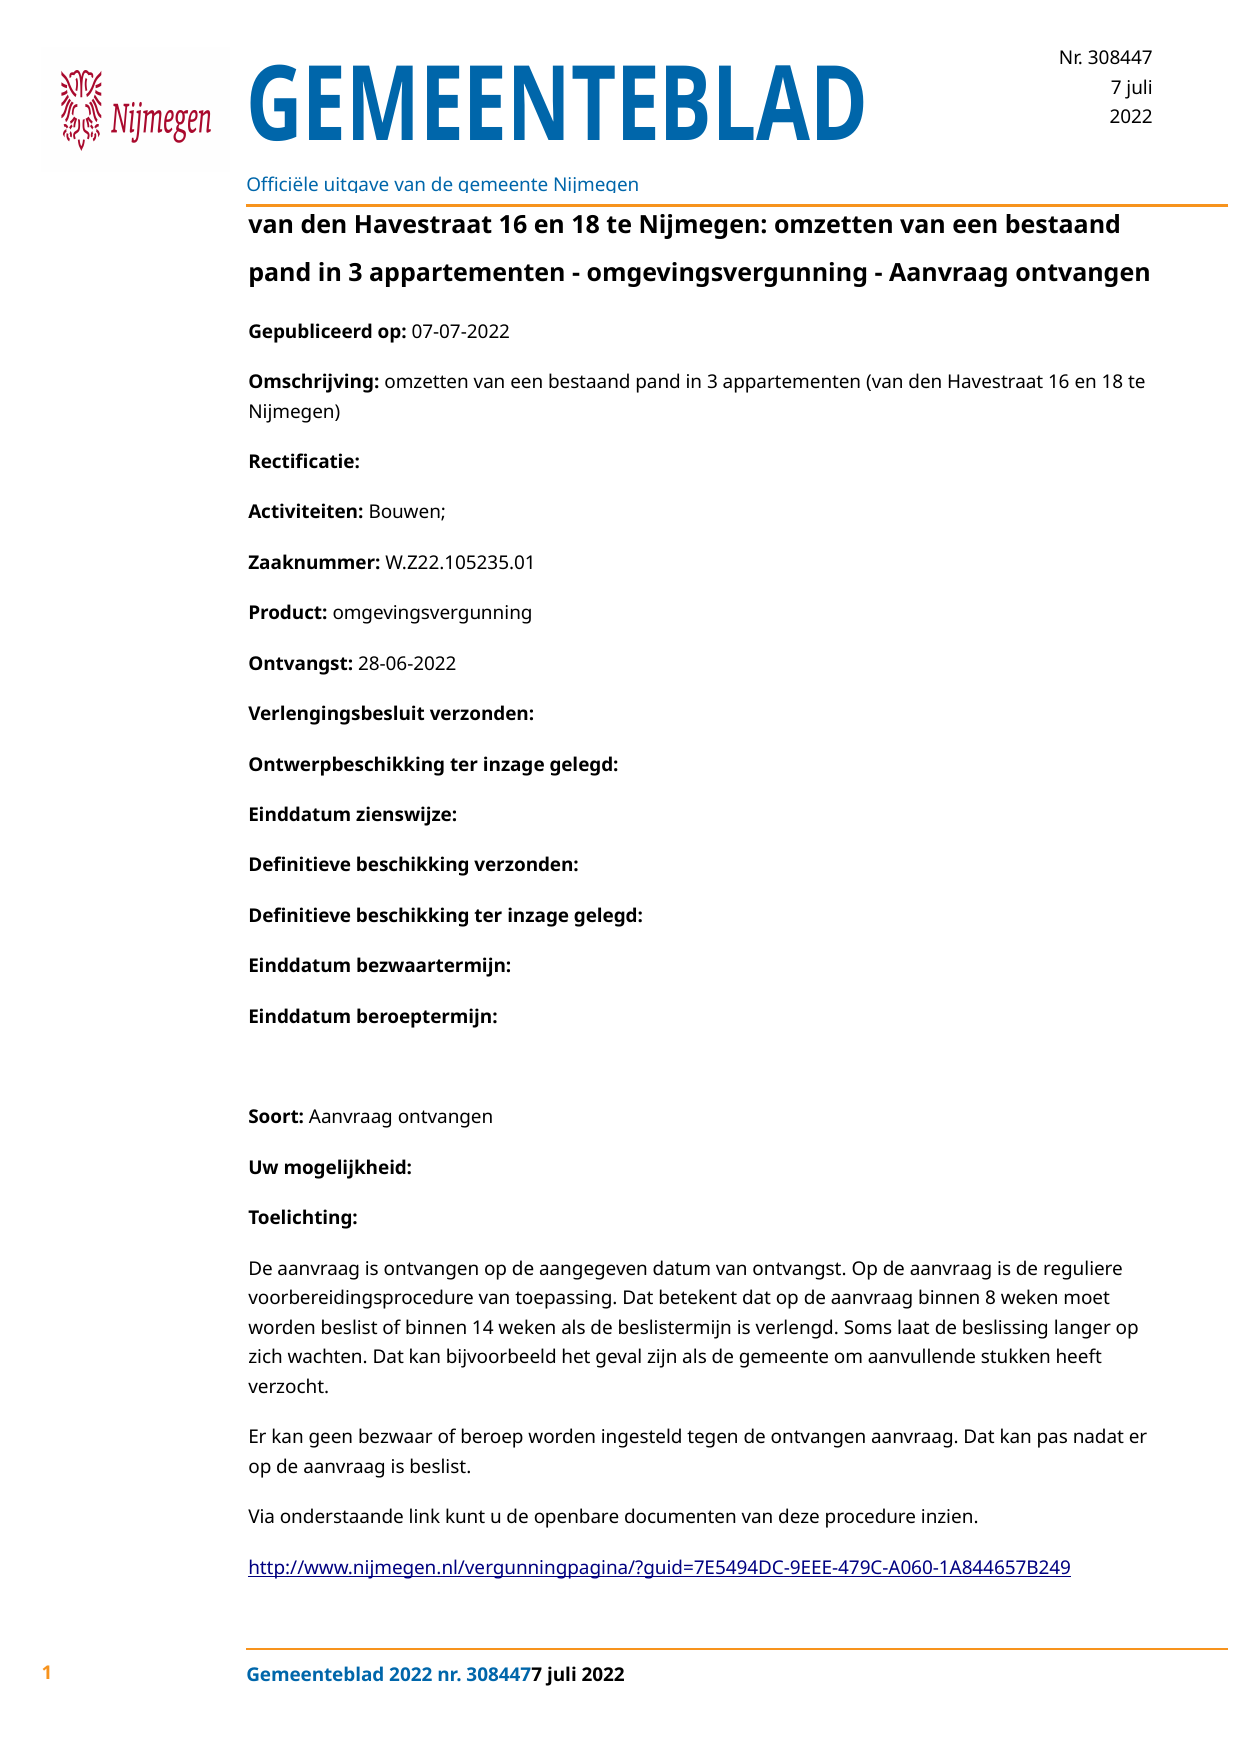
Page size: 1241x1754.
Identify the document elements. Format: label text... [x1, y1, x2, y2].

text Ontvangst: 28-06-2022 [248, 650, 1152, 676]
text Einddatum beroeptermijn: [248, 1003, 1152, 1029]
text Gepubliceerd op: 07-07-2022 [248, 318, 1152, 344]
text Er kan geen bezwaar of beroep worden ingesteld tegen de ontvangen aanvraag. Dat kan pas nadat er op de aanvraag is beslist. [248, 1424, 1152, 1479]
text Uw mogelijkheid: [248, 1154, 1152, 1180]
text Ontwerpbeschikking ter inzage gelegd: [248, 751, 1152, 777]
text Soort: Aanvraag ontvangen [248, 1104, 1152, 1129]
text Verlengingsbesluit verzonden: [248, 700, 1152, 726]
text Einddatum zienswijze: [248, 801, 1152, 827]
text Rectificatie: [248, 448, 1152, 474]
text http://www.nijmegen.nl/vergunningpagina/?guid=7E5494DC-9EEE-479C-A060-1A844657B249 [248, 1554, 1152, 1580]
text Via onderstaande link kunt u de openbare documenten van deze procedure inzien. [248, 1504, 1152, 1529]
text Einddatum bezwaartermijn: [248, 952, 1152, 978]
text van den Havestraat 16 en 18 te Nijmegen: omzetten van een bestaand pand in 3 appartementen - omgevingsvergunning - Aanvraag ontvangen [248, 207, 1152, 288]
text Zaaknummer: W.Z22.105235.01 [248, 549, 1152, 575]
text Definitieve beschikking verzonden: [248, 852, 1152, 877]
text De aanvraag is ontvangen op de aangegeven datum van ontvangst. Op de aanvraag is de reguliere voorbereidingsprocedure van toepassing. Dat betekent dat op de aanvraag binnen 8 weken moet worden beslist of binnen 14 weken als de beslistermijn is verlengd. Soms laat de beslissing langer op zich wachten. Dat kan bijvoorbeeld het geval zijn als de gemeente om aanvullende stukken heeft verzocht. [248, 1255, 1152, 1399]
text Definitieve beschikking ter inzage gelegd: [248, 902, 1152, 928]
text Product: omgevingsvergunning [248, 599, 1152, 625]
text Activiteiten: Bouwen; [248, 499, 1152, 524]
picture [41, 47, 231, 172]
text Omschrijving: omzetten van een bestaand pand in 3 appartementen (van den Havestraat 16 en 18 te Nijmegen) [248, 368, 1152, 424]
text Toelichting: [248, 1204, 1152, 1230]
